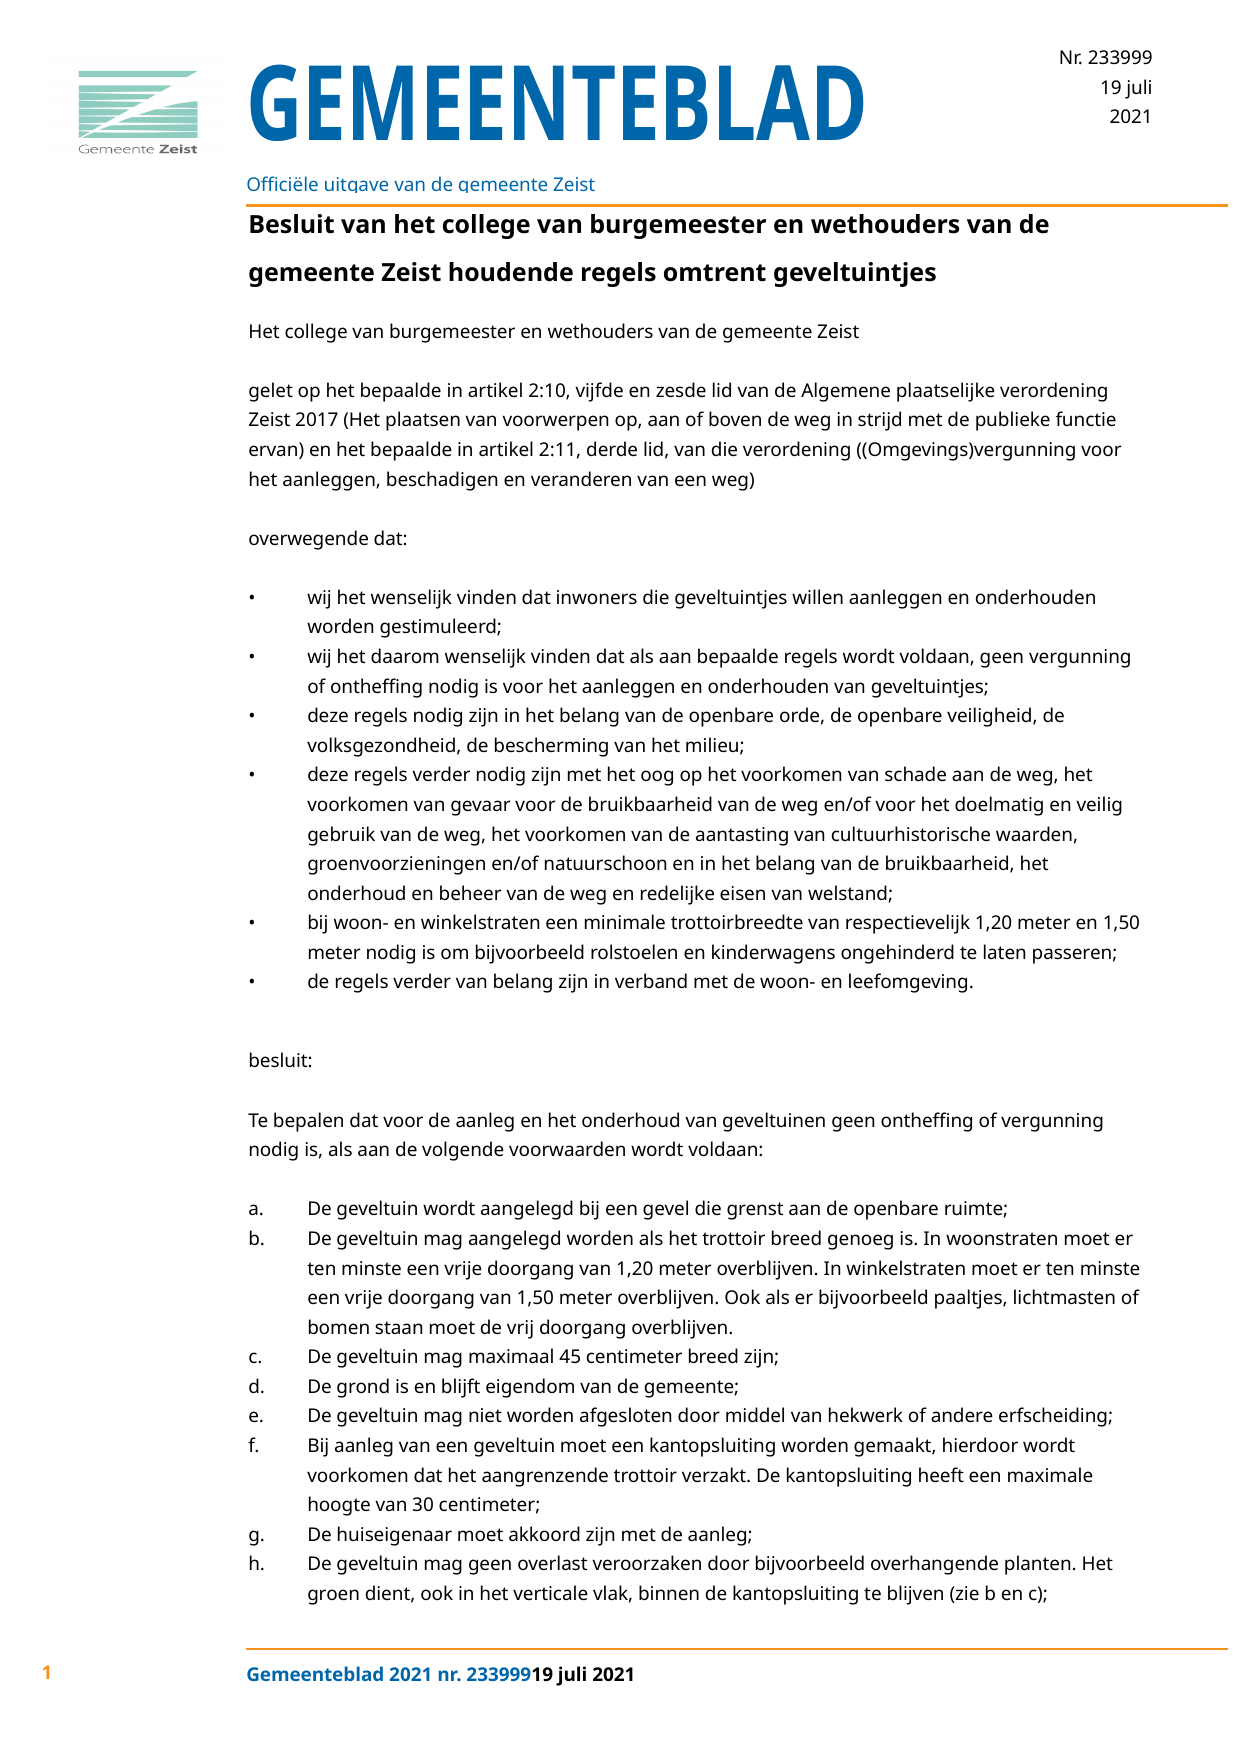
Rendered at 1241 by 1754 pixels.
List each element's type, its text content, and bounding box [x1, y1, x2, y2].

list deze regels verder nodig zijn met het oog op het voorkomen van schade aan de weg, het voorkomen van gevaar voor de bruikbaarheid van de weg en/of voor het doelmatig en veilig gebruik van de weg, het voorkomen van de aantasting van cultuurhistorische waarden, groenvoorzieningen en/of natuurschoon en in het belang van de bruikbaarheid, het onderhoud en beheer van de weg en redelijke eisen van welstand; [248, 762, 1152, 906]
picture [41, 47, 231, 172]
list De geveltuin mag maximaal 45 centimeter breed zijn; [248, 1343, 1152, 1369]
text Het college van burgemeester en wethouders van de gemeente Zeist [248, 318, 1152, 344]
list bij woon- en winkelstraten een minimale trottoirbreedte van respectievelijk 1,20 meter en 1,50 meter nodig is om bijvoorbeeld rolstoelen en kinderwagens ongehinderd te laten passeren; [248, 909, 1152, 965]
text gelet op het bepaalde in artikel 2:10, vijfde en zesde lid van de Algemene plaatselijke verordening Zeist 2017 (Het plaatsen van voorwerpen op, aan of boven de weg in strijd met de publieke functie ervan) en het bepaalde in artikel 2:11, derde lid, van die verordening ((Omgevings)vergunning voor het aanleggen, beschadigen en veranderen van een weg) [248, 377, 1152, 492]
list deze regels nodig zijn in het belang van de openbare orde, de openbare veiligheid, de volksgezondheid, de bescherming van het milieu; [248, 702, 1152, 758]
list wij het wenselijk vinden dat inwoners die geveltuintjes willen aanleggen en onderhouden worden gestimuleerd; [248, 584, 1152, 639]
list De huiseigenaar moet akkoord zijn met de aanleg; [248, 1521, 1152, 1547]
text Besluit van het college van burgemeester en wethouders van de gemeente Zeist houdende regels omtrent geveltuintjes [248, 207, 1152, 288]
text overwegende dat: [248, 525, 1152, 551]
text besluit: [248, 1048, 1152, 1073]
list De geveltuin mag aangelegd worden als het trottoir breed genoeg is. In woonstraten moet er ten minste een vrije doorgang van 1,20 meter overblijven. In winkelstraten moet er ten minste een vrije doorgang van 1,50 meter overblijven. Ook als er bijvoorbeeld paaltjes, lichtmasten of bomen staan moet de vrij doorgang overblijven. [248, 1225, 1152, 1339]
list wij het daarom wenselijk vinden dat als aan bepaalde regels wordt voldaan, geen vergunning of ontheffing nodig is voor het aanleggen en onderhouden van geveltuintjes; [248, 643, 1152, 699]
list De geveltuin wordt aangelegd bij een gevel die grenst aan de openbare ruimte; [248, 1196, 1152, 1221]
list de regels verder van belang zijn in verband met de woon- en leefomgeving. [248, 969, 1152, 994]
list Bij aanleg van een geveltuin moet een kantopsluiting worden gemaakt, hierdoor wordt voorkomen dat het aangrenzende trottoir verzakt. De kantopsluiting heeft een maximale hoogte van 30 centimeter; [248, 1432, 1152, 1517]
list De grond is en blijft eigendom van de gemeente; [248, 1373, 1152, 1399]
text Te bepalen dat voor de aanleg en het onderhoud van geveltuinen geen ontheffing of vergunning nodig is, als aan de volgende voorwaarden wordt voldaan: [248, 1107, 1152, 1162]
list De geveltuin mag geen overlast veroorzaken door bijvoorbeeld overhangende planten. Het groen dient, ook in het verticale vlak, binnen de kantopsluiting te blijven (zie b en c); [248, 1551, 1152, 1606]
list De geveltuin mag niet worden afgesloten door middel van hekwerk of andere erfscheiding; [248, 1403, 1152, 1428]
